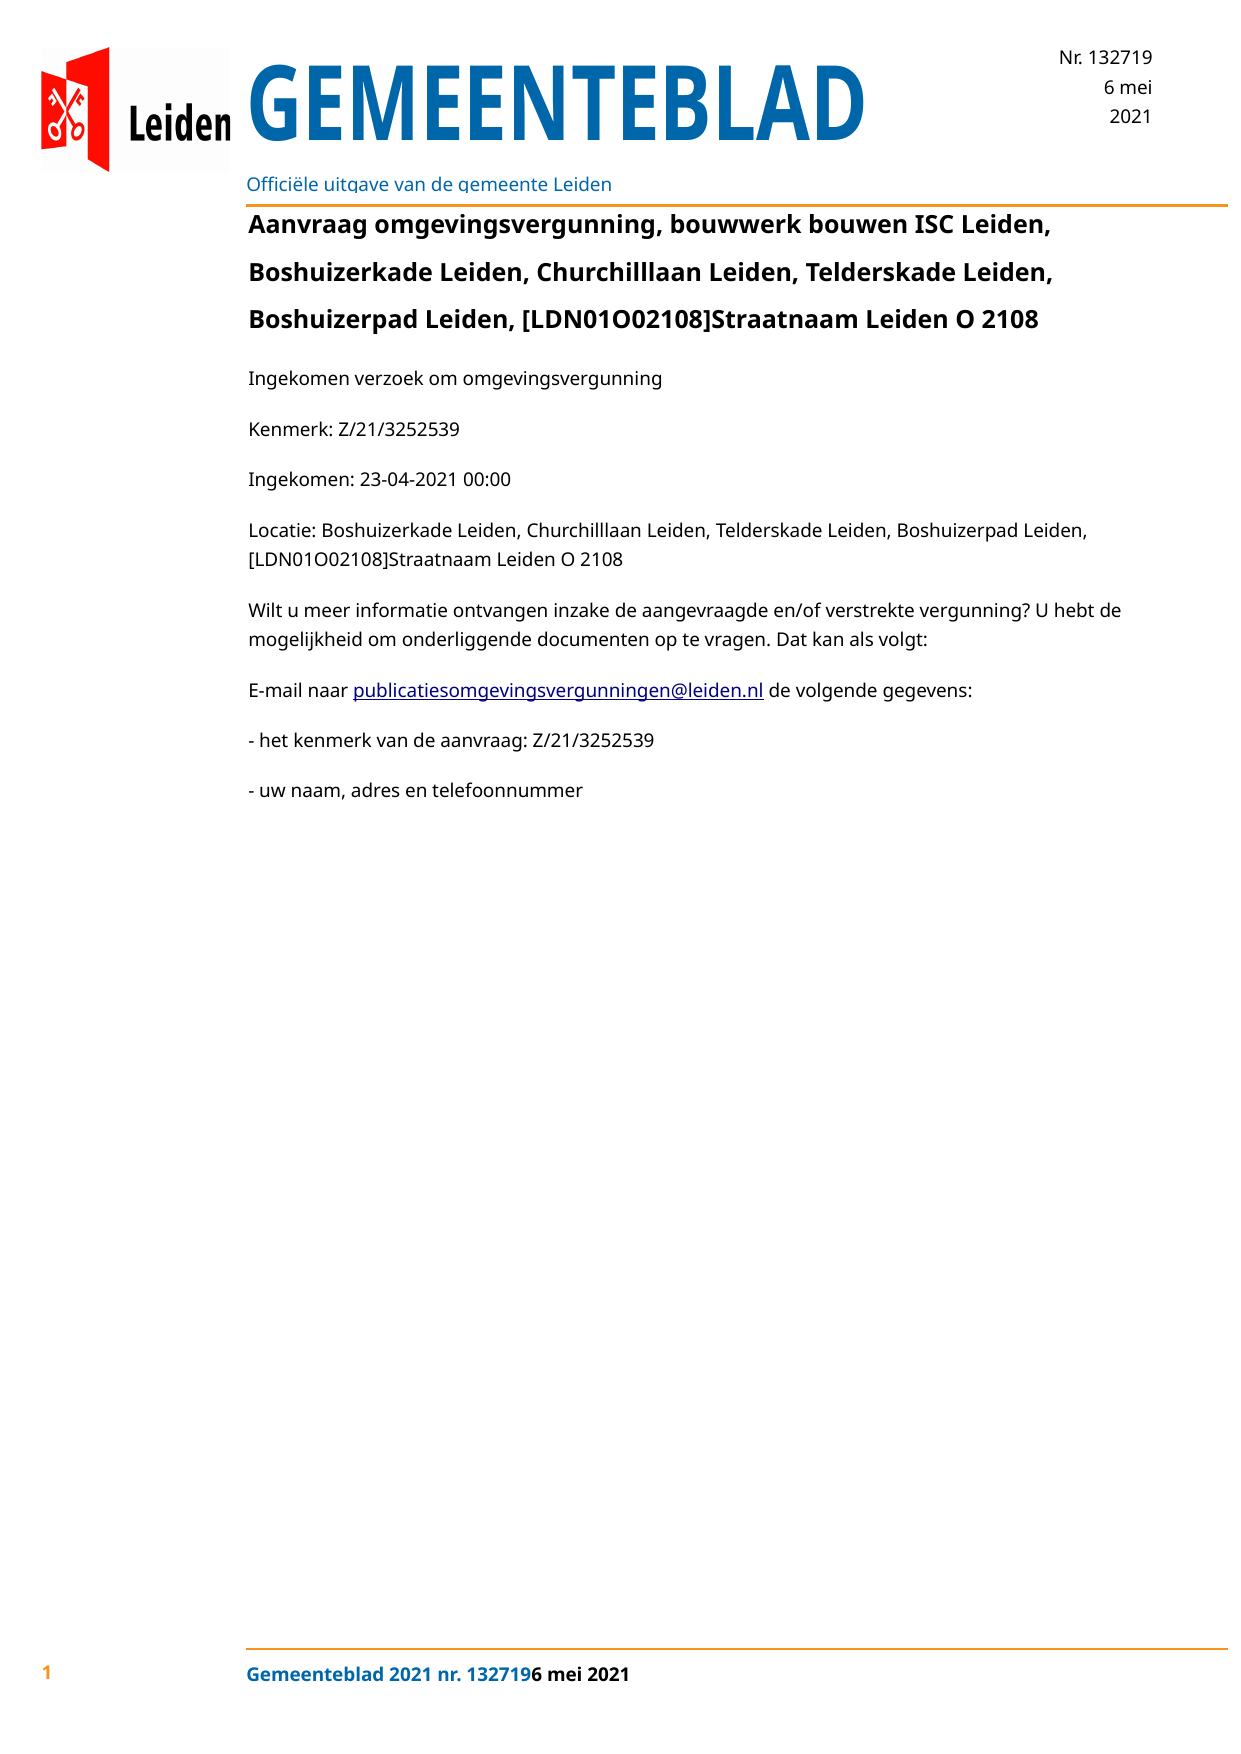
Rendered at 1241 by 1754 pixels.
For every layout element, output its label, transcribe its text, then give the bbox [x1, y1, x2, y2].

text - uw naam, adres en telefoonnummer [248, 778, 1152, 803]
text Locatie: Boshuizerkade Leiden, Churchilllaan Leiden, Telderskade Leiden, Boshuizerpad Leiden, [LDN01O02108]Straatnaam Leiden O 2108 [248, 517, 1152, 572]
text Ingekomen: 23-04-2021 00:00 [248, 466, 1152, 492]
text E-mail naar publicatiesomgevingsvergunningen@leiden.nl de volgende gegevens: [248, 677, 1152, 702]
text Ingekomen verzoek om omgevingsvergunning [248, 366, 1152, 391]
text - het kenmerk van de aanvraag: Z/21/3252539 [248, 727, 1152, 753]
text Wilt u meer informatie ontvangen inzake de aangevraagde en/of verstrekte vergunning? U hebt de mogelijkheid om onderliggende documenten op te vragen. Dat kan als volgt: [248, 597, 1152, 652]
text Kenmerk: Z/21/3252539 [248, 416, 1152, 442]
picture [41, 47, 231, 172]
text Aanvraag omgevingsvergunning, bouwwerk bouwen ISC Leiden, Boshuizerkade Leiden, Churchilllaan Leiden, Telderskade Leiden, Boshuizerpad Leiden, [LDN01O02108]Straatnaam Leiden O 2108 [248, 207, 1152, 336]
